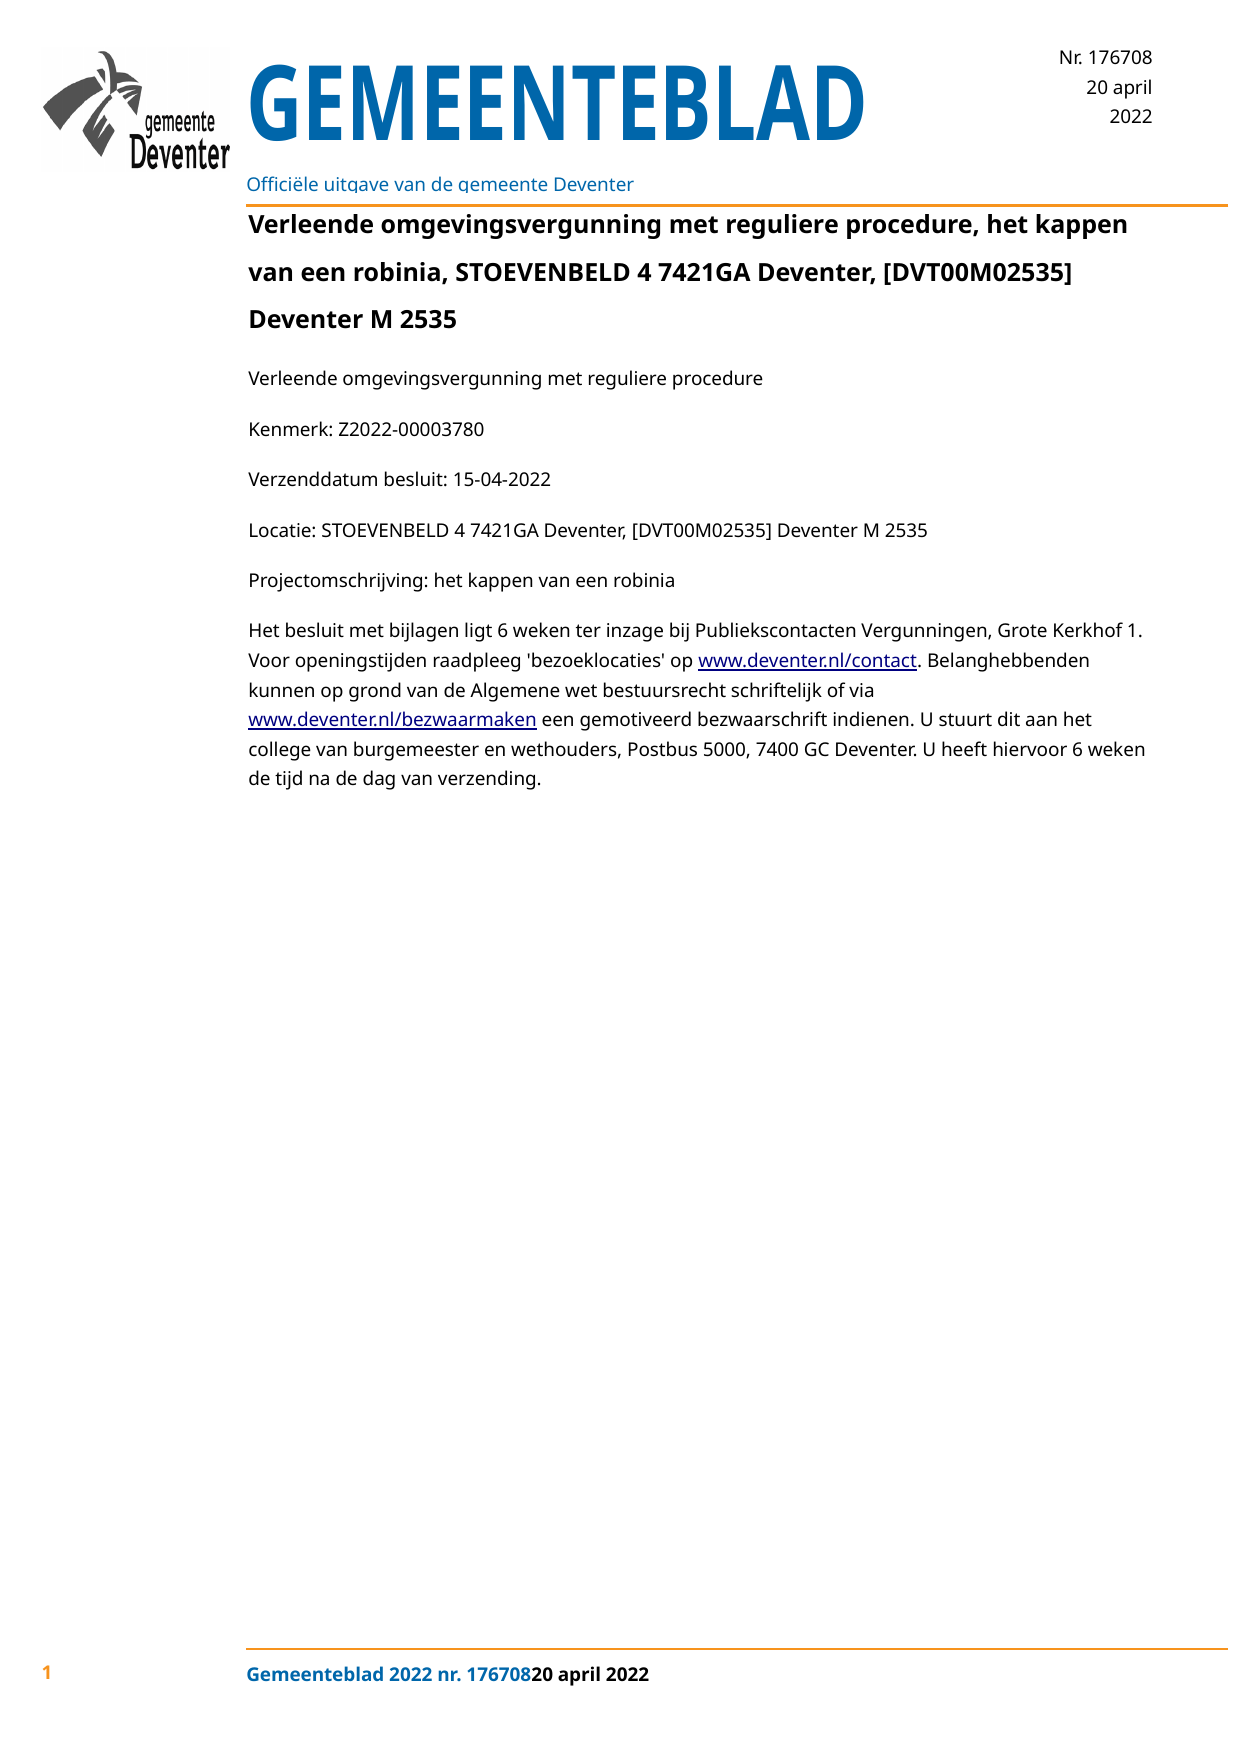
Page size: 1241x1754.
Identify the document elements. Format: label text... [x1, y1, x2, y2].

text Verleende omgevingsvergunning met reguliere procedure [248, 366, 1152, 391]
text Het besluit met bijlagen ligt 6 weken ter inzage bij Publiekscontacten Vergunningen, Grote Kerkhof 1. Voor openingstijden raadpleeg 'bezoeklocaties' op www.deventer.nl/contact. Belanghebbenden kunnen op grond van de Algemene wet bestuursrecht schriftelijk of via www.deventer.nl/bezwaarmaken een gemotiveerd bezwaarschrift indienen. U stuurt dit aan het college van burgemeester en wethouders, Postbus 5000, 7400 GC Deventer. U heeft hiervoor 6 weken de tijd na de dag van verzending. [248, 618, 1152, 791]
text Verleende omgevingsvergunning met reguliere procedure, het kappen van een robinia, STOEVENBELD 4 7421GA Deventer, [DVT00M02535] Deventer M 2535 [248, 207, 1152, 336]
picture [41, 47, 231, 172]
text Locatie: STOEVENBELD 4 7421GA Deventer, [DVT00M02535] Deventer M 2535 [248, 517, 1152, 542]
text Projectomschrijving: het kappen van een robinia [248, 567, 1152, 593]
text Kenmerk: Z2022-00003780 [248, 416, 1152, 442]
text Verzenddatum besluit: 15-04-2022 [248, 466, 1152, 492]
